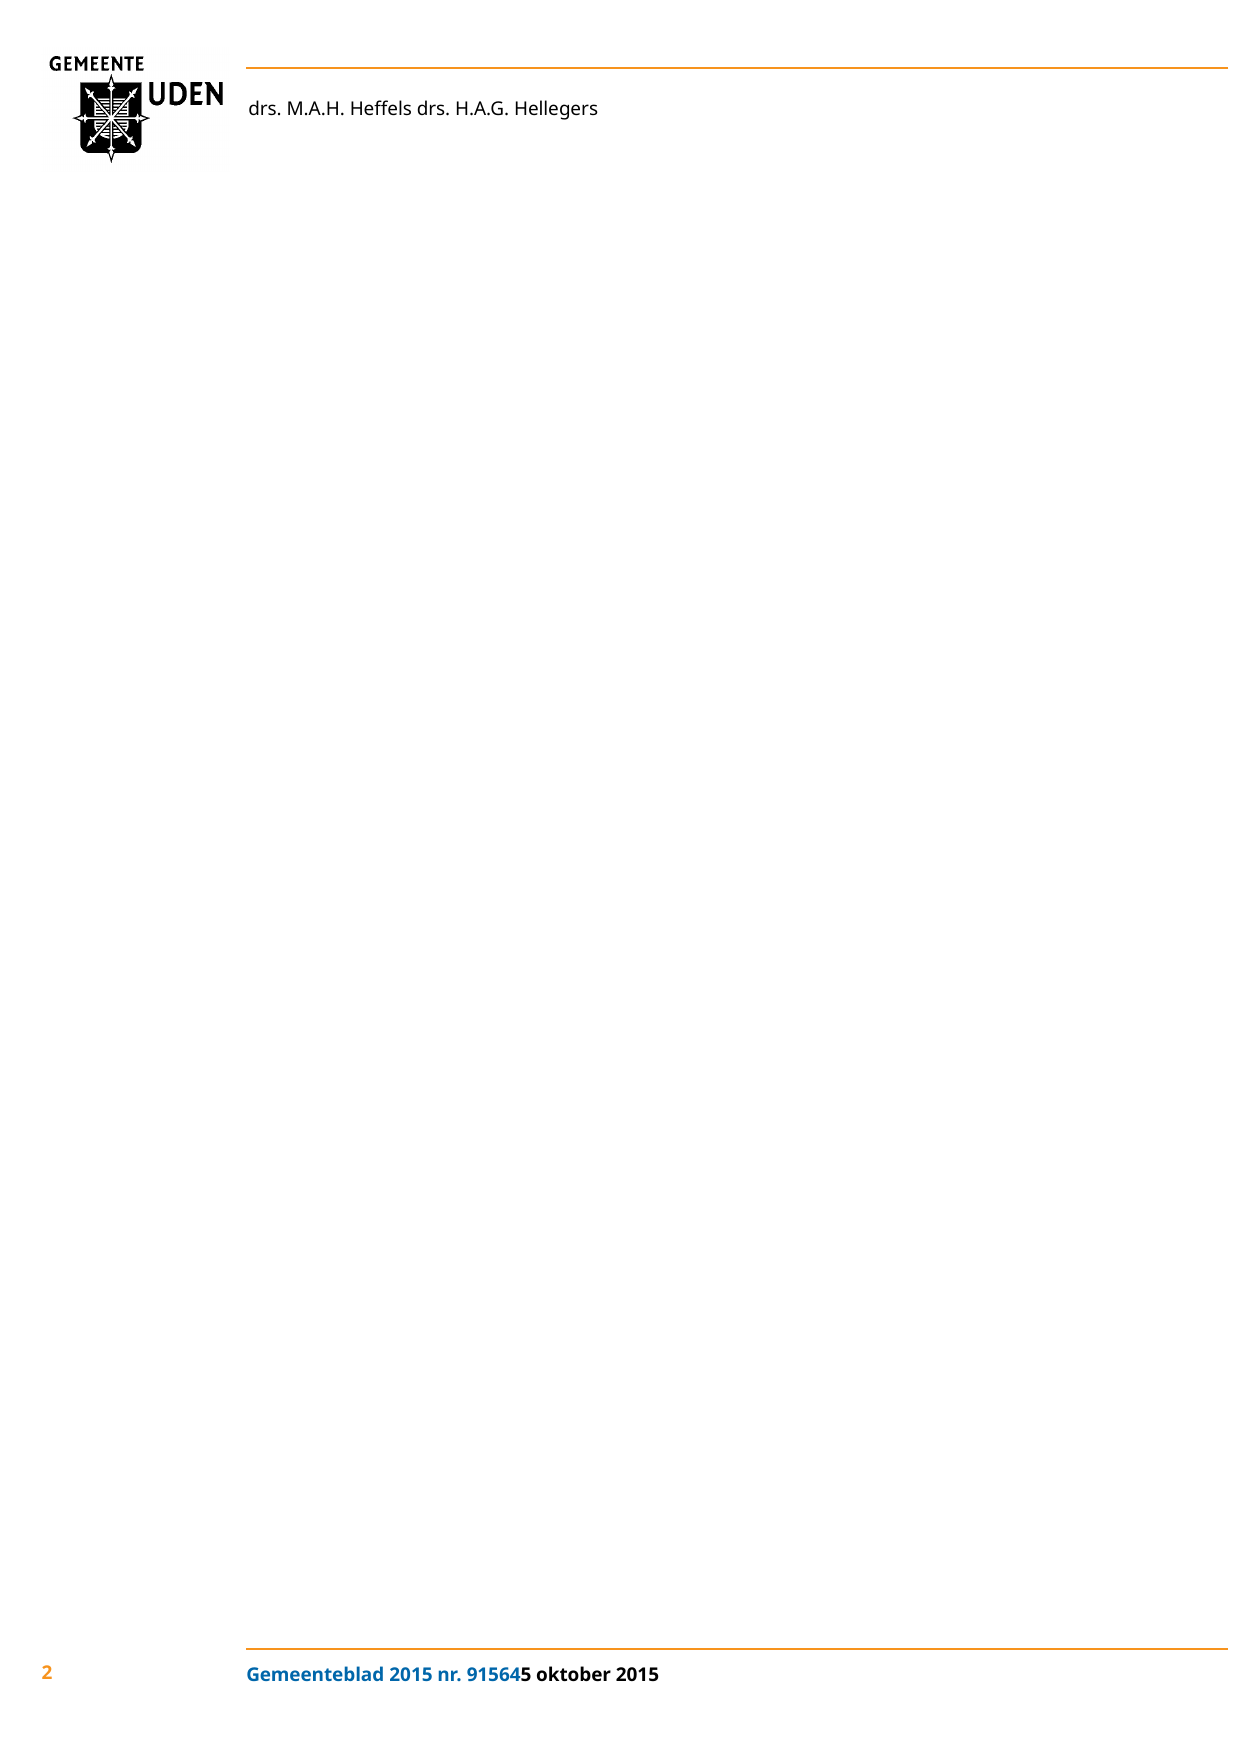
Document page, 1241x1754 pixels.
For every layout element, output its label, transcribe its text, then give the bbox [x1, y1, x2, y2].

picture [41, 47, 231, 172]
text drs. M.A.H. Heffels drs. H.A.G. Hellegers [248, 95, 1152, 121]
